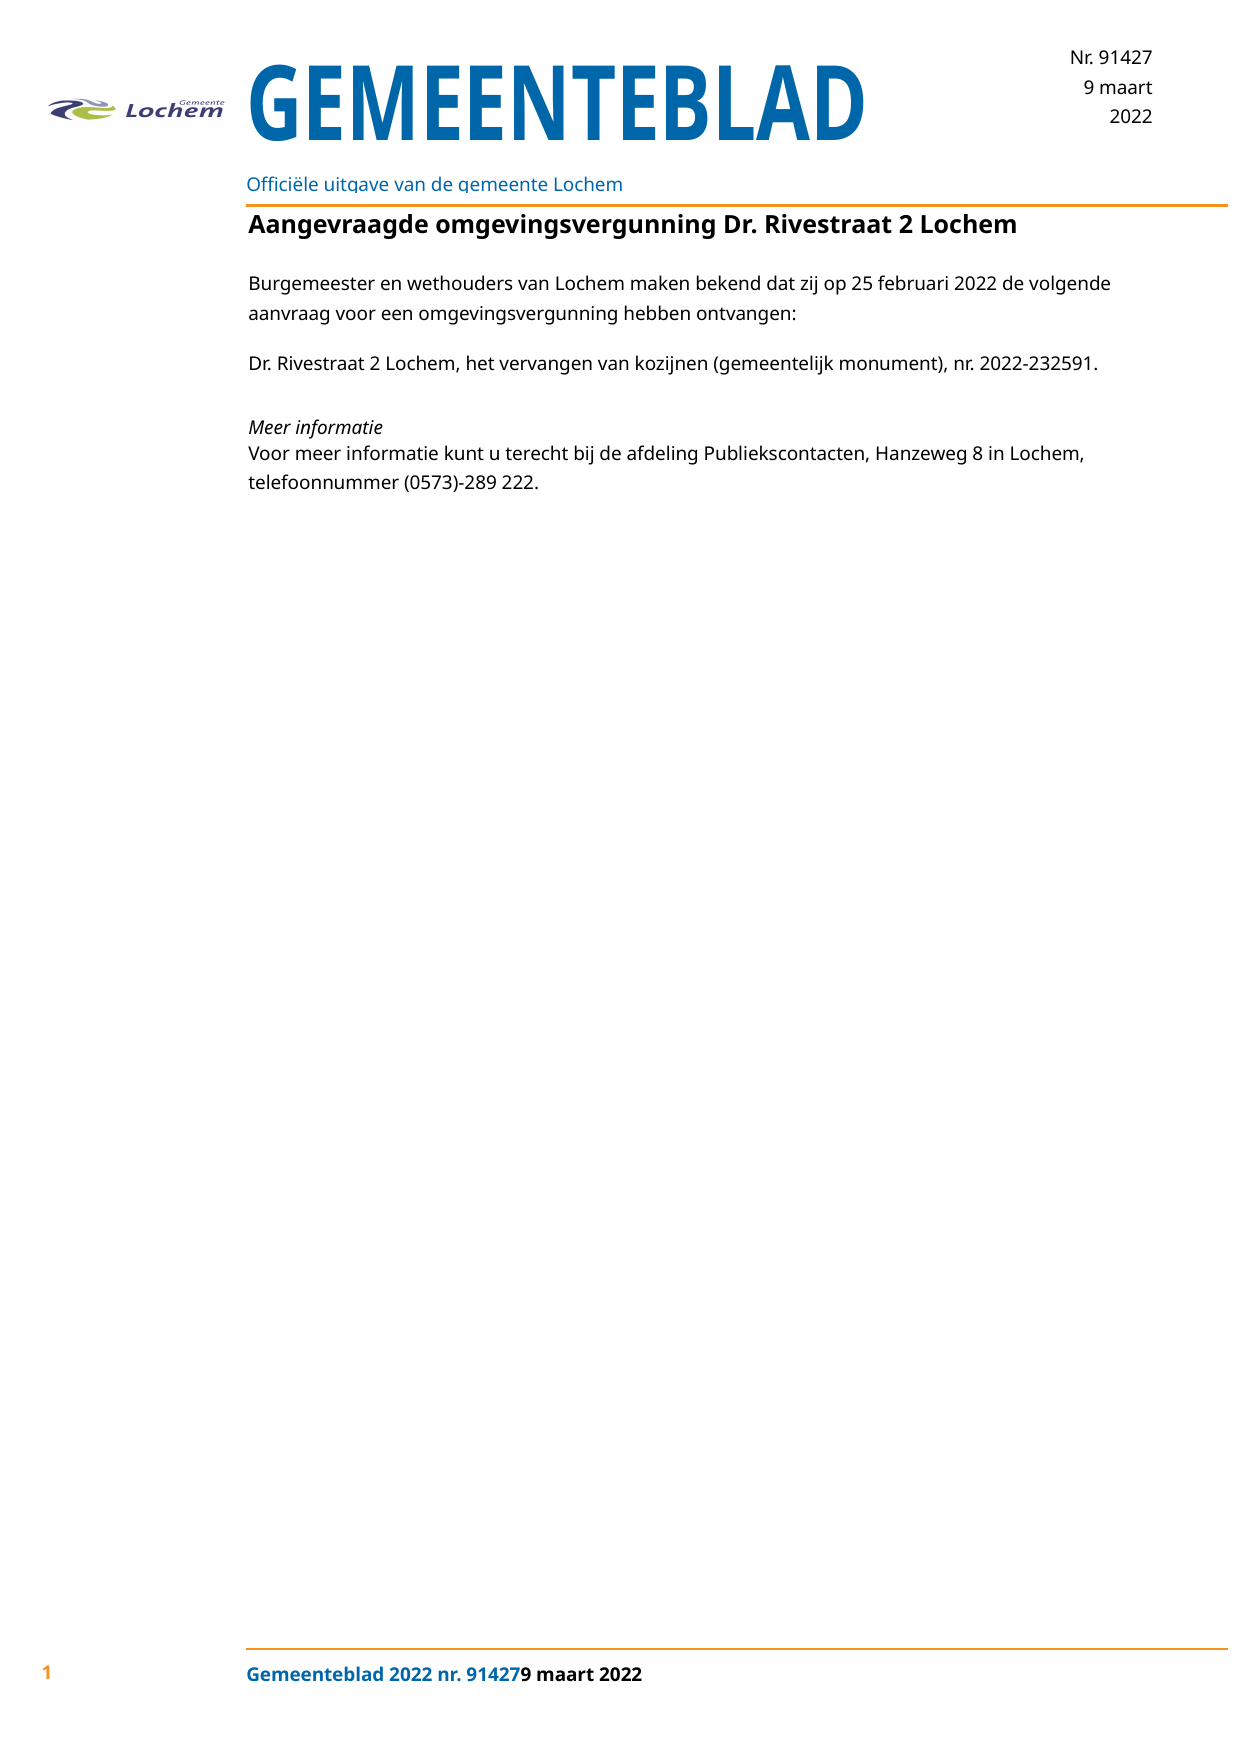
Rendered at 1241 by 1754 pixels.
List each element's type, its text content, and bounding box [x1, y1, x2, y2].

text Aangevraagde omgevingsvergunning Dr. Rivestraat 2 Lochem [248, 207, 1152, 241]
picture [41, 47, 231, 172]
text Dr. Rivestraat 2 Lochem, het vervangen van kozijnen (gemeentelijk monument), nr. 2022-232591. [248, 350, 1152, 376]
text Voor meer informatie kunt u terecht bij de afdeling Publiekscontacten, Hanzeweg 8 in Lochem, telefoonnummer (0573)-289 222. [248, 440, 1152, 495]
text Meer informatie [248, 414, 1152, 440]
text Burgemeester en wethouders van Lochem maken bekend dat zij op 25 februari 2022 de volgende aanvraag voor een omgevingsvergunning hebben ontvangen: [248, 270, 1152, 326]
